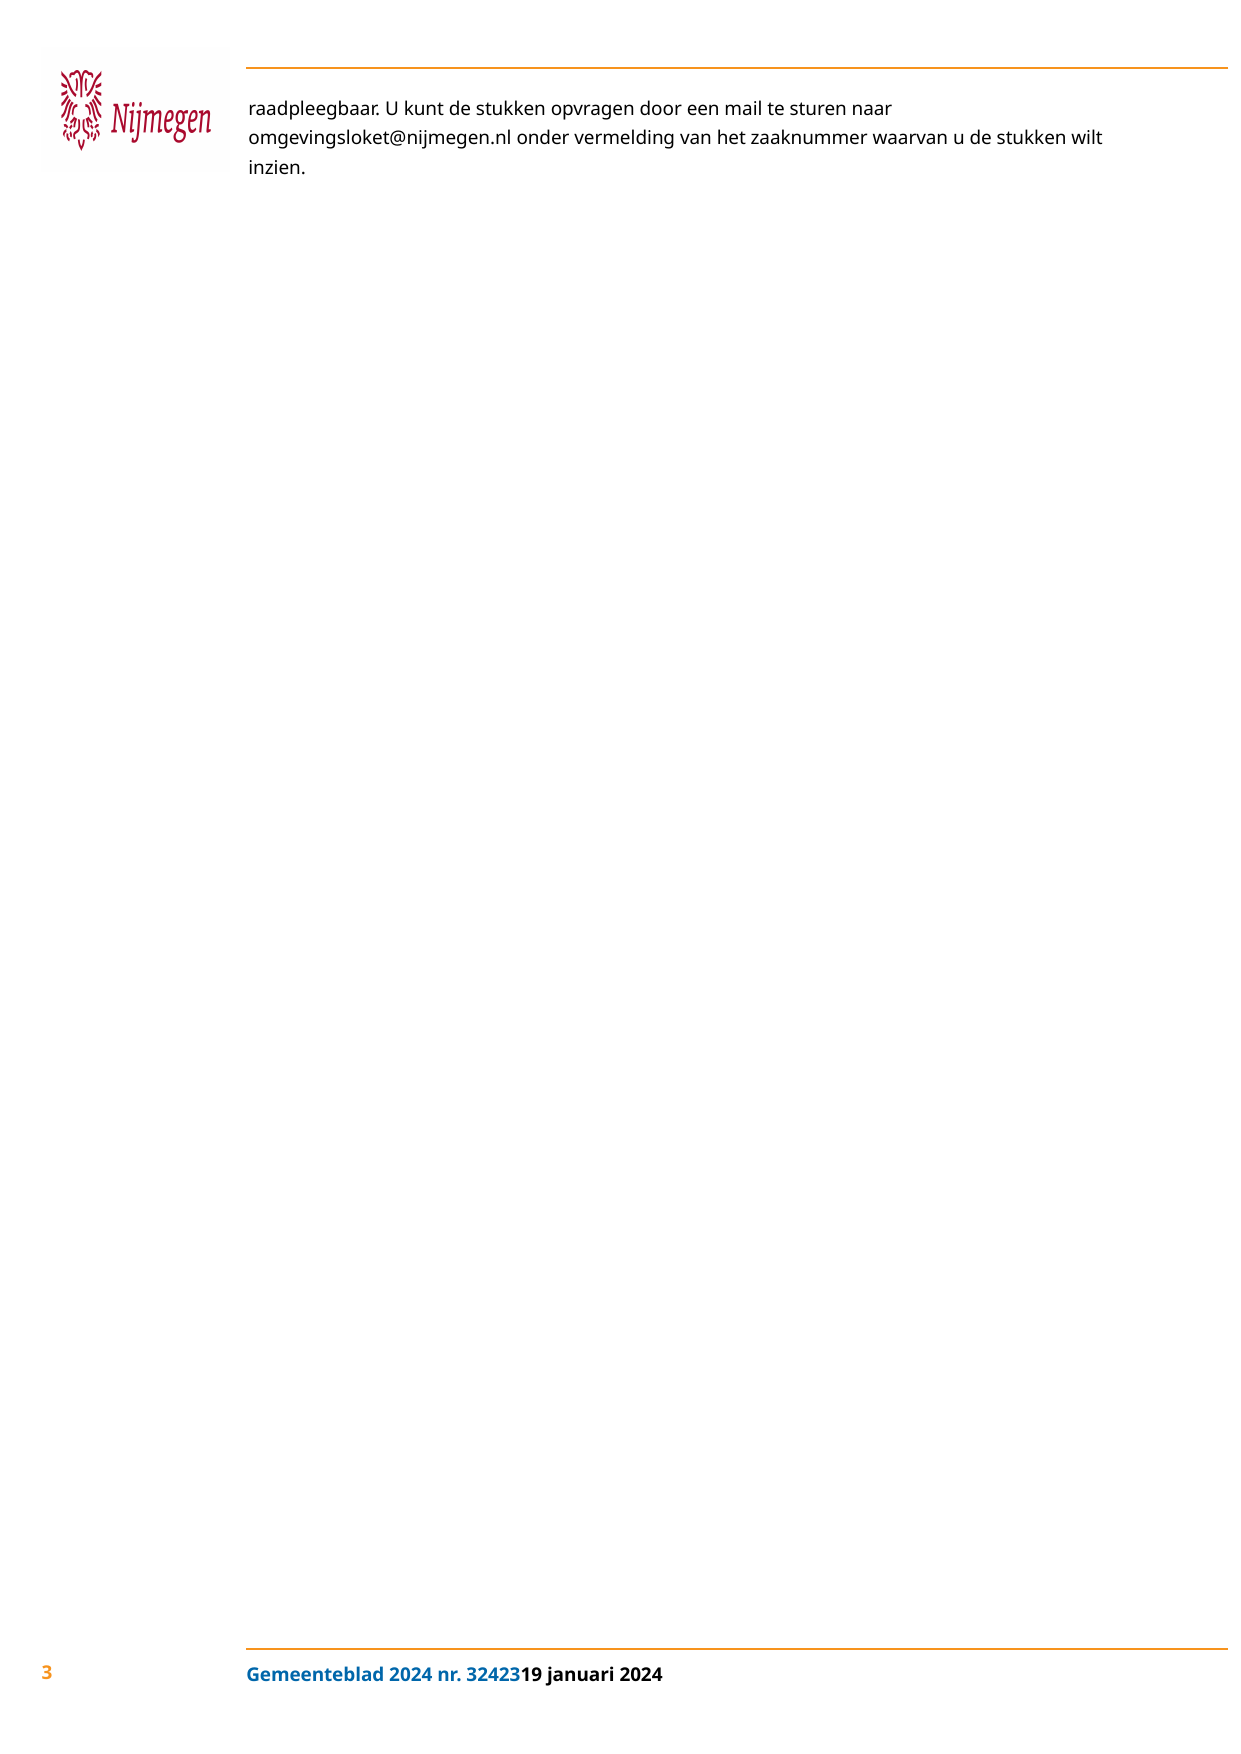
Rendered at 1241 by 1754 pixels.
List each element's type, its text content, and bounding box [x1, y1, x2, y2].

text raadpleegbaar. U kunt de stukken opvragen door een mail te sturen naar omgevingsloket@nijmegen.nl onder vermelding van het zaaknummer waarvan u de stukken wilt inzien. [248, 95, 1152, 180]
picture [41, 47, 231, 172]
